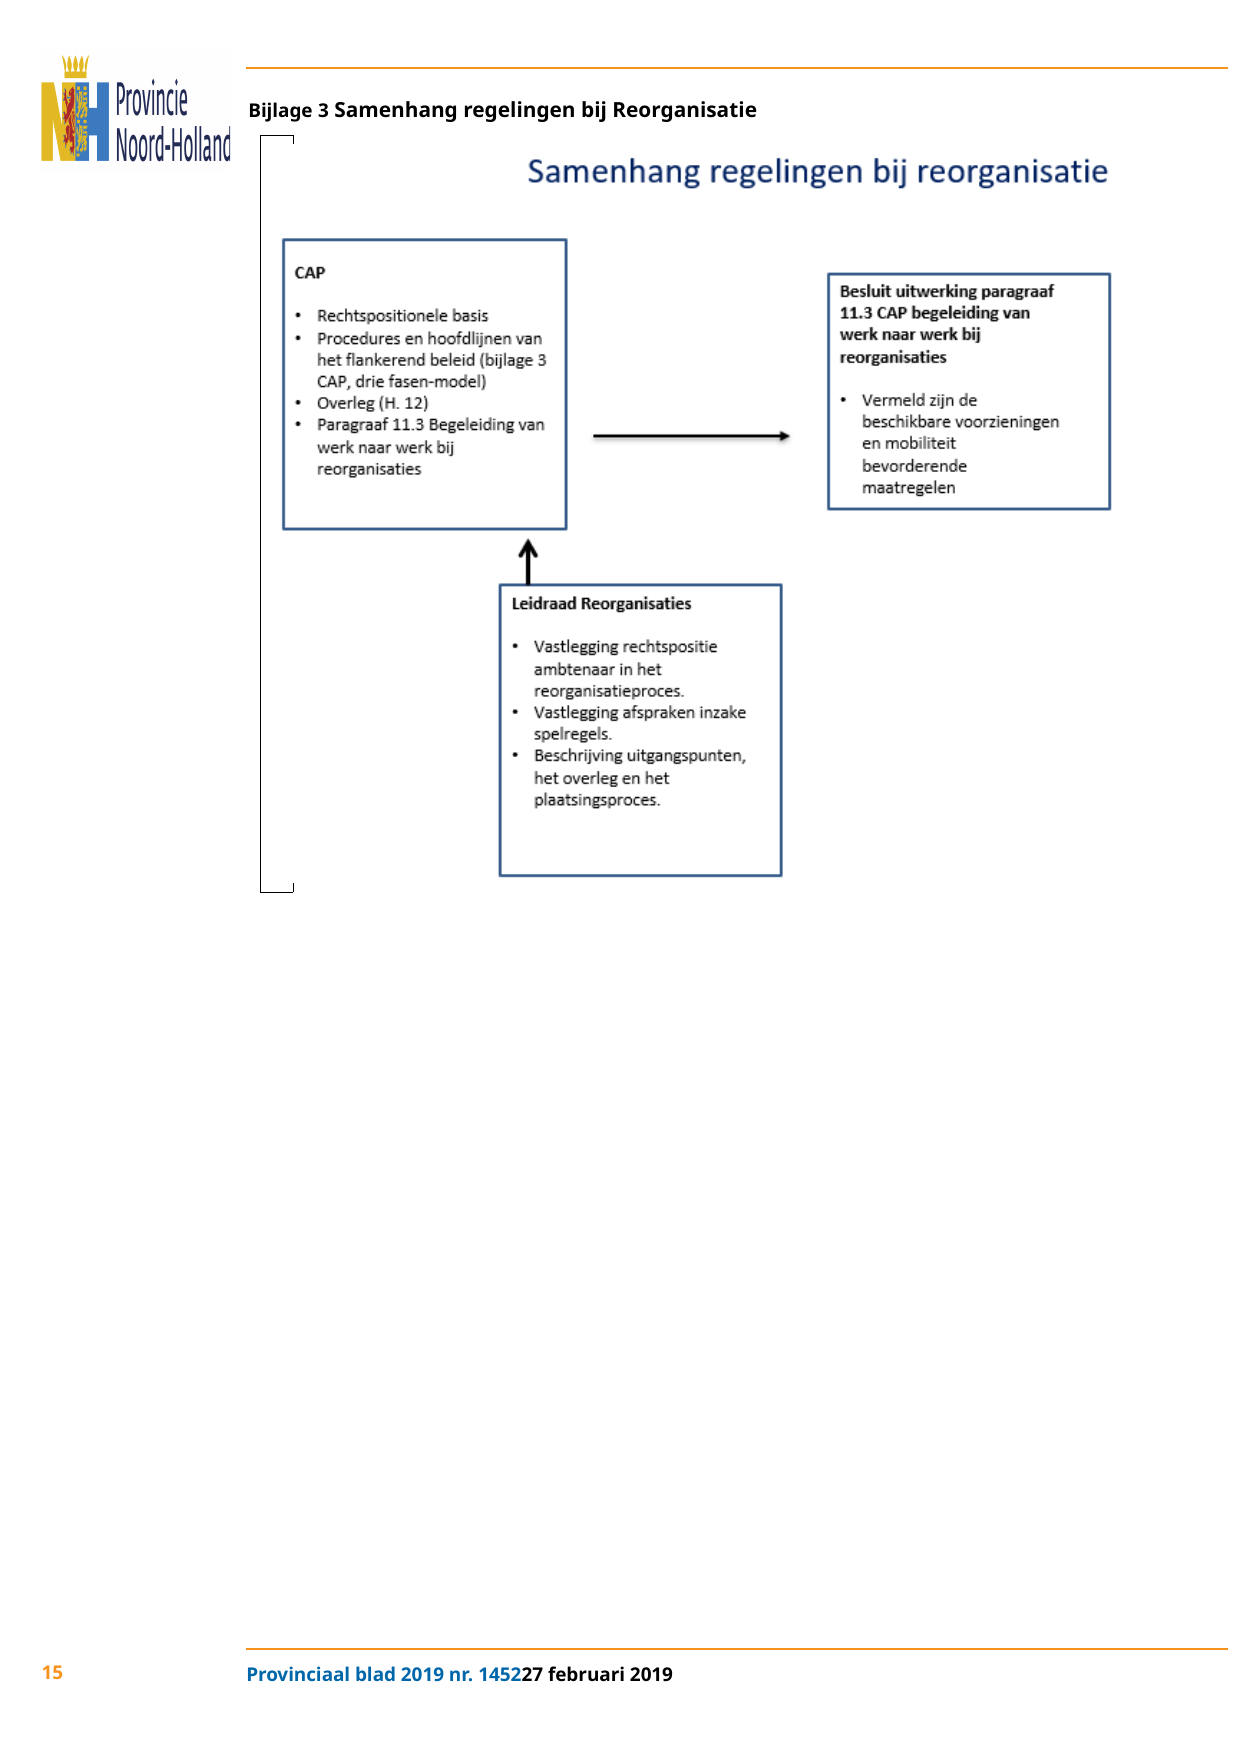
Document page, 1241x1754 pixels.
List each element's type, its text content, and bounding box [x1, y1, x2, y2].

picture [41, 47, 231, 172]
text Bijlage 3 Samenhang regelingen bij Reorganisatie [248, 95, 1152, 123]
picture [268, 144, 1173, 883]
